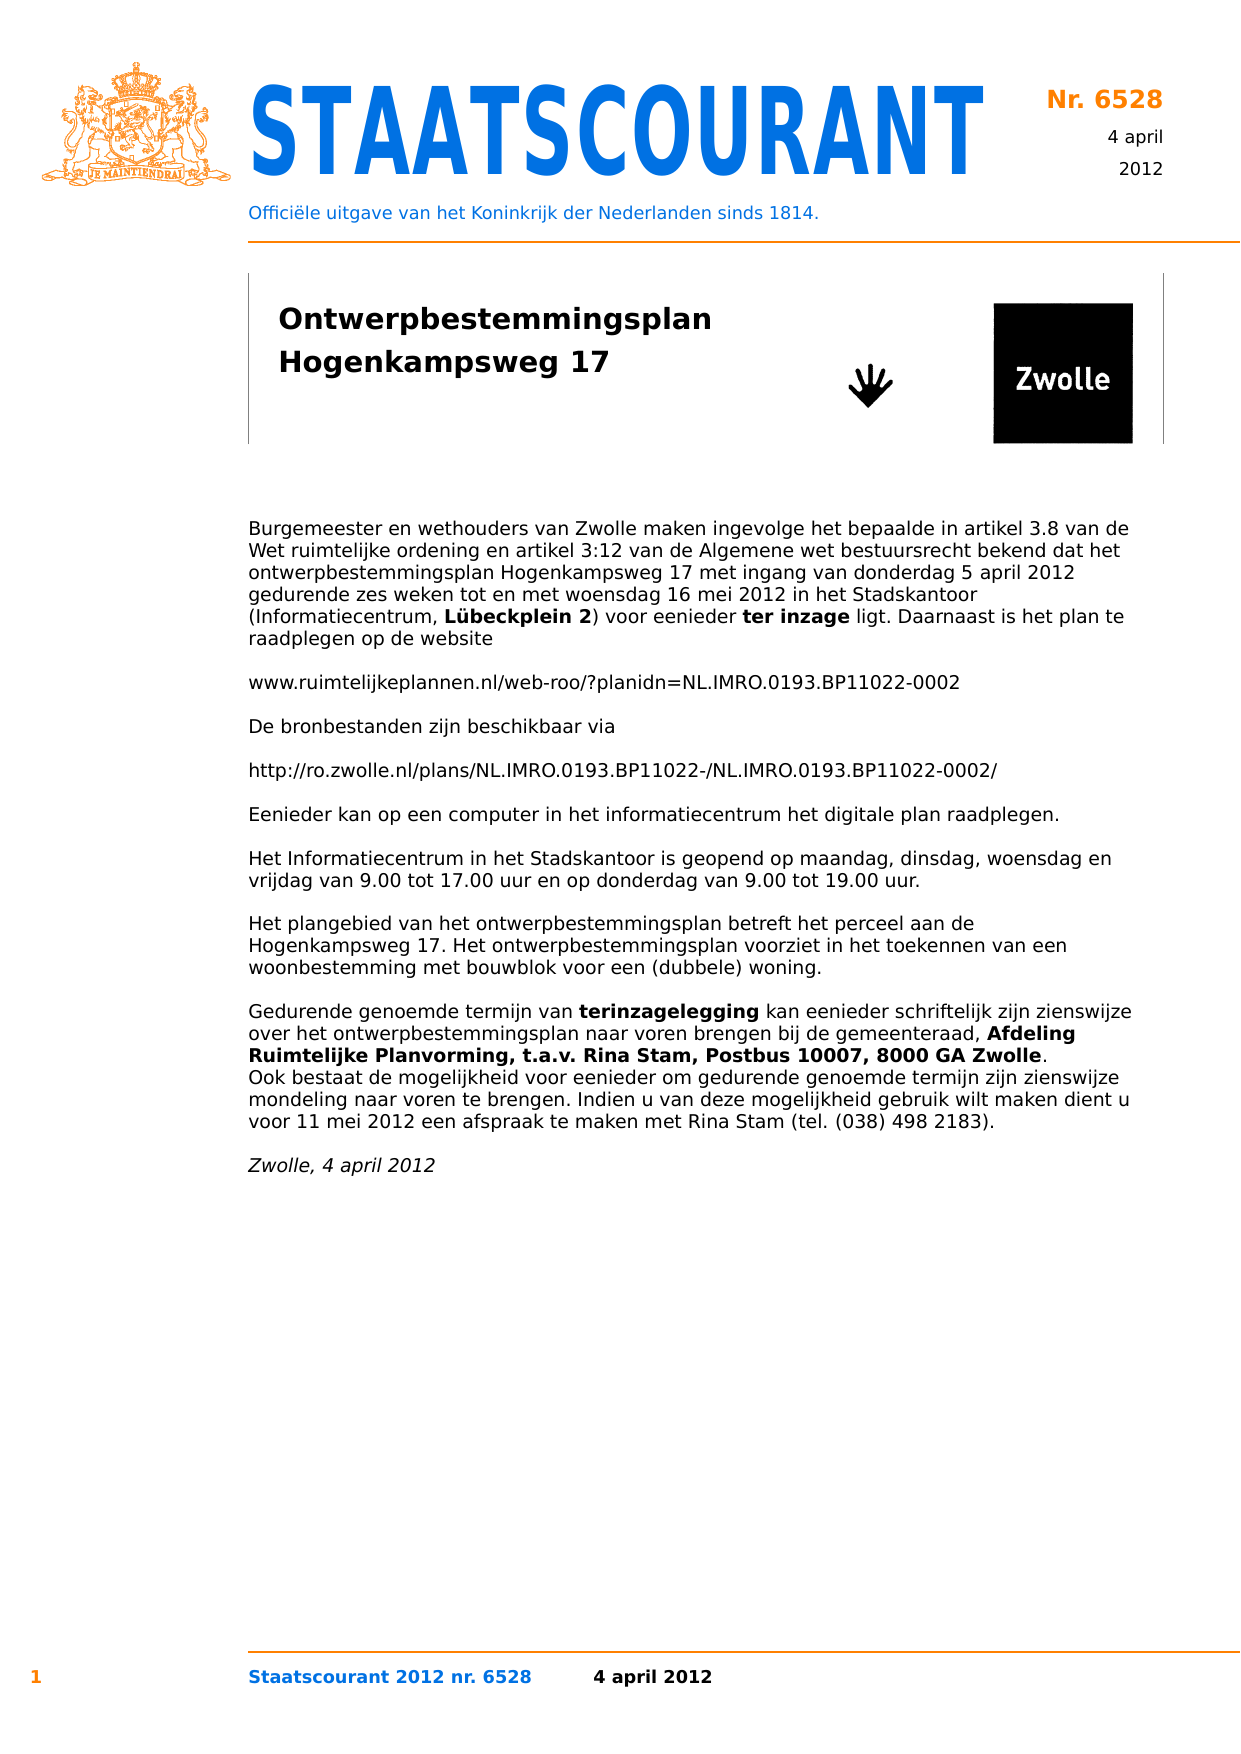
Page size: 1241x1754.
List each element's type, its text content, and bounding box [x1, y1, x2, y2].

text Het plangebied van het ontwerpbestemmingsplan betreft het perceel aan de Hogenkampsweg 17. Het ontwerpbestemmingsplan voorziet in het toekennen van een woonbestemming met bouwblok voor een (dubbele) woning. [248, 913, 1163, 979]
table_cell 2012 [998, 153, 1240, 203]
text Gedurende genoemde termijn van terinzagelegging kan eenieder schriftelijk zijn zienswijze over het ontwerpbestemmingsplan naar voren brengen bij de gemeenteraad, Afdeling Ruimtelijke Planvorming, t.a.v. Rina Stam, Postbus 10007, 8000 GA Zwolle. [248, 1001, 1163, 1067]
table_header Nr. 6528 [998, 62, 1240, 121]
text Het Informatiecentrum in het Stadskantoor is geopend op maandag, dinsdag, woensdag en vrijdag van 9.00 tot 17.00 uur en op donderdag van 9.00 tot 19.00 uur. [248, 847, 1163, 891]
text Zwolle, 4 april 2012 [248, 1155, 1163, 1177]
picture [844, 302, 1134, 445]
text De bronbestanden zijn beschikbaar via [248, 716, 1163, 738]
table_header STAATSCOURANT [248, 62, 998, 203]
table_cell 4 april [998, 121, 1240, 153]
table_cell Officiële uitgave van het Koninkrijk der Nederlanden sinds 1814. [248, 203, 1240, 241]
text Burgemeester en wethouders van Zwolle maken ingevolge het bepaalde in artikel 3.8 van de Wet ruimtelijke ordening en artikel 3:12 van de Algemene wet bestuursrecht bekend dat het ontwerpbestemmingsplan Hogenkampsweg 17 met ingang van donderdag 5 april 2012 gedurende zes weken tot en met woensdag 16 mei 2012 in het Stadskantoor (Informatiecentrum, Lübeckplein 2) voor eenieder ter inzage ligt. Daarnaast is het plan te raadplegen op de website [248, 518, 1163, 650]
text www.ruimtelijkeplannen.nl/web-roo/?planidn=NL.IMRO.0193.BP11022-0002 [248, 672, 1163, 694]
text Eenieder kan op een computer in het informatiecentrum het digitale plan raadplegen. [248, 804, 1163, 826]
table_header [25, 62, 248, 241]
text http://ro.zwolle.nl/plans/NL.IMRO.0193.BP11022-/NL.IMRO.0193.BP11022-0002/ [248, 760, 1163, 782]
subtitle Ontwerpbestemmingsplan Hogenkampsweg 17 [249, 273, 1163, 444]
text Ook bestaat de mogelijkheid voor eenieder om gedurende genoemde termijn zijn zienswijze mondeling naar voren te brengen. Indien u van deze mogelijkheid gebruik wilt maken dient u voor 11 mei 2012 een afspraak te maken met Rina Stam (tel. (038) 498 2183). [248, 1067, 1163, 1133]
picture [41, 62, 231, 186]
